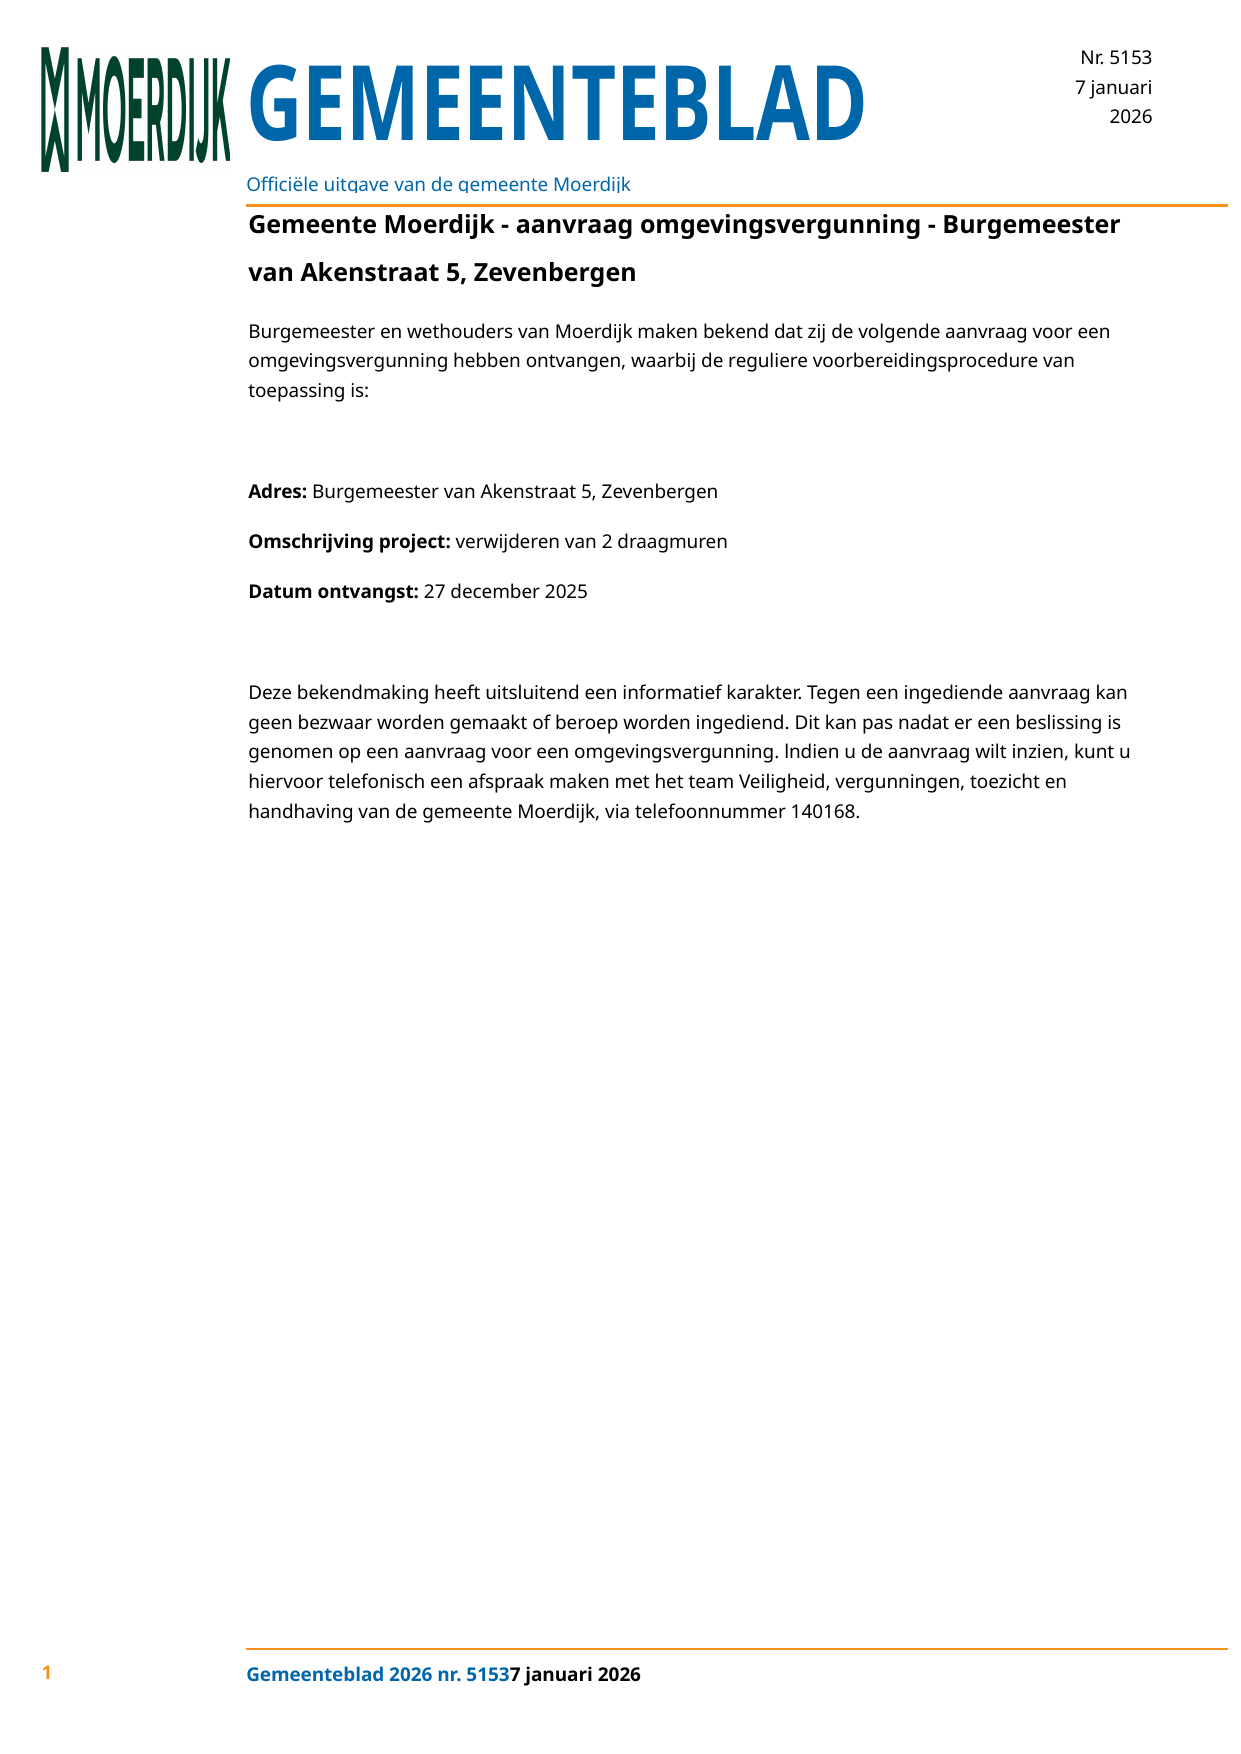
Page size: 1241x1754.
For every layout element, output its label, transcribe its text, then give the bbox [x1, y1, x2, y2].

picture [41, 47, 231, 172]
text Datum ontvangst: 27 december 2025 [248, 579, 1152, 604]
text Omschrijving project: verwijderen van 2 draagmuren [248, 528, 1152, 554]
text Gemeente Moerdijk - aanvraag omgevingsvergunning - Burgemeester van Akenstraat 5, Zevenbergen [248, 207, 1152, 288]
text Adres: Burgemeester van Akenstraat 5, Zevenbergen [248, 478, 1152, 504]
text Burgemeester en wethouders van Moerdijk maken bekend dat zij de volgende aanvraag voor een omgevingsvergunning hebben ontvangen, waarbij de reguliere voorbereidingsprocedure van toepassing is: [248, 318, 1152, 403]
text Deze bekendmaking heeft uitsluitend een informatief karakter. Tegen een ingediende aanvraag kan geen bezwaar worden gemaakt of beroep worden ingediend. Dit kan pas nadat er een beslissing is genomen op een aanvraag voor een omgevingsvergunning. lndien u de aanvraag wilt inzien, kunt u hiervoor telefonisch een afspraak maken met het team Veiligheid, vergunningen, toezicht en handhaving van de gemeente Moerdijk, via telefoonnummer 140168. [248, 679, 1152, 824]
